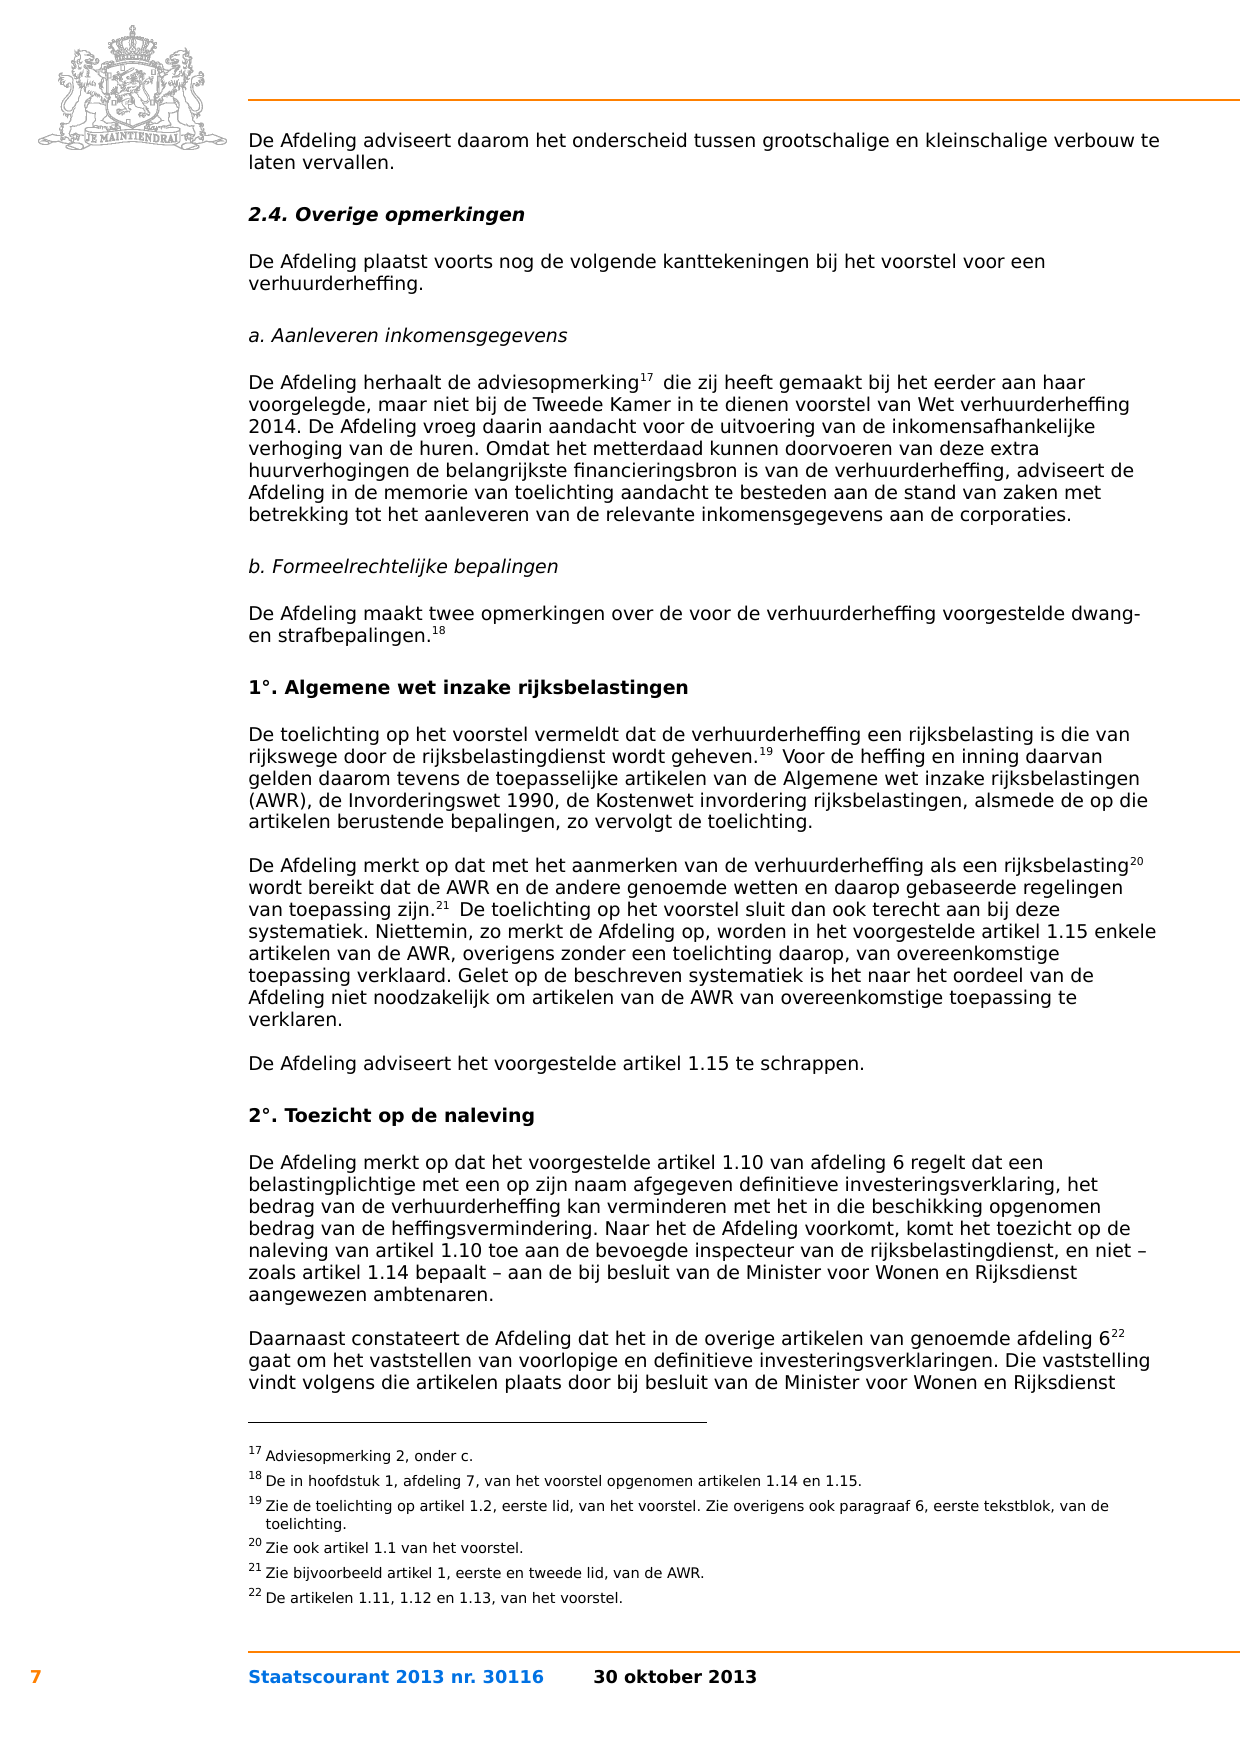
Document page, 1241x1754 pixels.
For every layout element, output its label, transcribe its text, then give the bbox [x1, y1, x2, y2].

text De Afdeling herhaalt de adviesopmerking die zij heeft gemaakt bij het eerder aan haar voorgelegde, maar niet bij de Tweede Kamer in te dienen voorstel van Wet verhuurderheffing 2014. De Afdeling vroeg daarin aandacht voor de uitvoering van de inkomensafhankelijke verhoging van de huren. Omdat het metterdaad kunnen doorvoeren van deze extra huurverhogingen de belangrijkste financieringsbron is van de verhuurderheffing, adviseert de Afdeling in de memorie van toelichting aandacht te besteden aan de stand van zaken met betrekking tot het aanleveren van de relevante inkomensgegevens aan de corporaties. [248, 372, 1163, 526]
text De Afdeling maakt twee opmerkingen over de voor de verhuurderheffing voorgestelde dwang- en strafbepalingen. [248, 603, 1163, 647]
text De toelichting op het voorstel vermeldt dat de verhuurderheffing een rijksbelasting is die van rijkswege door de rijksbelastingdienst wordt geheven. Voor de heffing en inning daarvan gelden daarom tevens de toepasselijke artikelen van de Algemene wet inzake rijksbelastingen (AWR), de Invorderingswet 1990, de Kostenwet invordering rijksbelastingen, alsmede de op die artikelen berustende bepalingen, zo vervolgt de toelichting. [248, 723, 1163, 833]
picture [38, 25, 227, 150]
text Zie de toelichting op artikel 1.2, eerste lid, van het voorstel. Zie overigens ook paragraaf 6, eerste tekstblok, van de toelichting. [248, 1494, 1163, 1533]
text Daarnaast constateert de Afdeling dat het in de overige artikelen van genoemde afdeling 6 gaat om het vaststellen van voorlopige en definitieve investeringsverklaringen. Die vaststelling vindt volgens die artikelen plaats door bij besluit van de Minister voor Wonen en Rijksdienst [248, 1328, 1163, 1394]
subtitle 1°. Algemene wet inzake rijksbelastingen [248, 677, 1163, 698]
text De Afdeling adviseert daarom het onderscheid tussen grootschalige en kleinschalige verbouw te laten vervallen. [248, 130, 1163, 174]
subtitle 2°. Toezicht op de naleving [248, 1105, 1163, 1127]
text De artikelen 1.11, 1.12 en 1.13, van het voorstel. [248, 1586, 1163, 1608]
text De Afdeling adviseert het voorgestelde artikel 1.15 te schrappen. [248, 1053, 1163, 1075]
text De Afdeling merkt op dat het voorgestelde artikel 1.10 van afdeling 6 regelt dat een belastingplichtige met een op zijn naam afgegeven definitieve investeringsverklaring, het bedrag van de verhuurderheffing kan verminderen met het in die beschikking opgenomen bedrag van de heffingsvermindering. Naar het de Afdeling voorkomt, komt het toezicht op de naleving van artikel 1.10 toe aan de bevoegde inspecteur van de rijksbelastingdienst, en niet – zoals artikel 1.14 bepaalt – aan de bij besluit van de Minister voor Wonen en Rijksdienst aangewezen ambtenaren. [248, 1152, 1163, 1306]
text Zie bijvoorbeeld artikel 1, eerste en tweede lid, van de AWR. [248, 1561, 1163, 1583]
text Zie ook artikel 1.1 van het voorstel. [248, 1536, 1163, 1558]
subtitle 2.4. Overige opmerkingen [248, 204, 1163, 226]
text De Afdeling plaatst voorts nog de volgende kanttekeningen bij het voorstel voor een verhuurderheffing. [248, 251, 1163, 295]
subtitle a. Aanleveren inkomensgegevens [248, 325, 1163, 347]
text Adviesopmerking 2, onder c. [248, 1444, 1163, 1466]
text De in hoofdstuk 1, afdeling 7, van het voorstel opgenomen artikelen 1.14 en 1.15. [248, 1469, 1163, 1491]
text De Afdeling merkt op dat met het aanmerken van de verhuurderheffing als een rijksbelasting wordt bereikt dat de AWR en de andere genoemde wetten en daarop gebaseerde regelingen van toepassing zijn. De toelichting op het voorstel sluit dan ook terecht aan bij deze systematiek. Niettemin, zo merkt de Afdeling op, worden in het voorgestelde artikel 1.15 enkele artikelen van de AWR, overigens zonder een toelichting daarop, van overeenkomstige toepassing verklaard. Gelet op de beschreven systematiek is het naar het oordeel van de Afdeling niet noodzakelijk om artikelen van de AWR van overeenkomstige toepassing te verklaren. [248, 855, 1163, 1031]
subtitle b. Formeelrechtelijke bepalingen [248, 556, 1163, 578]
